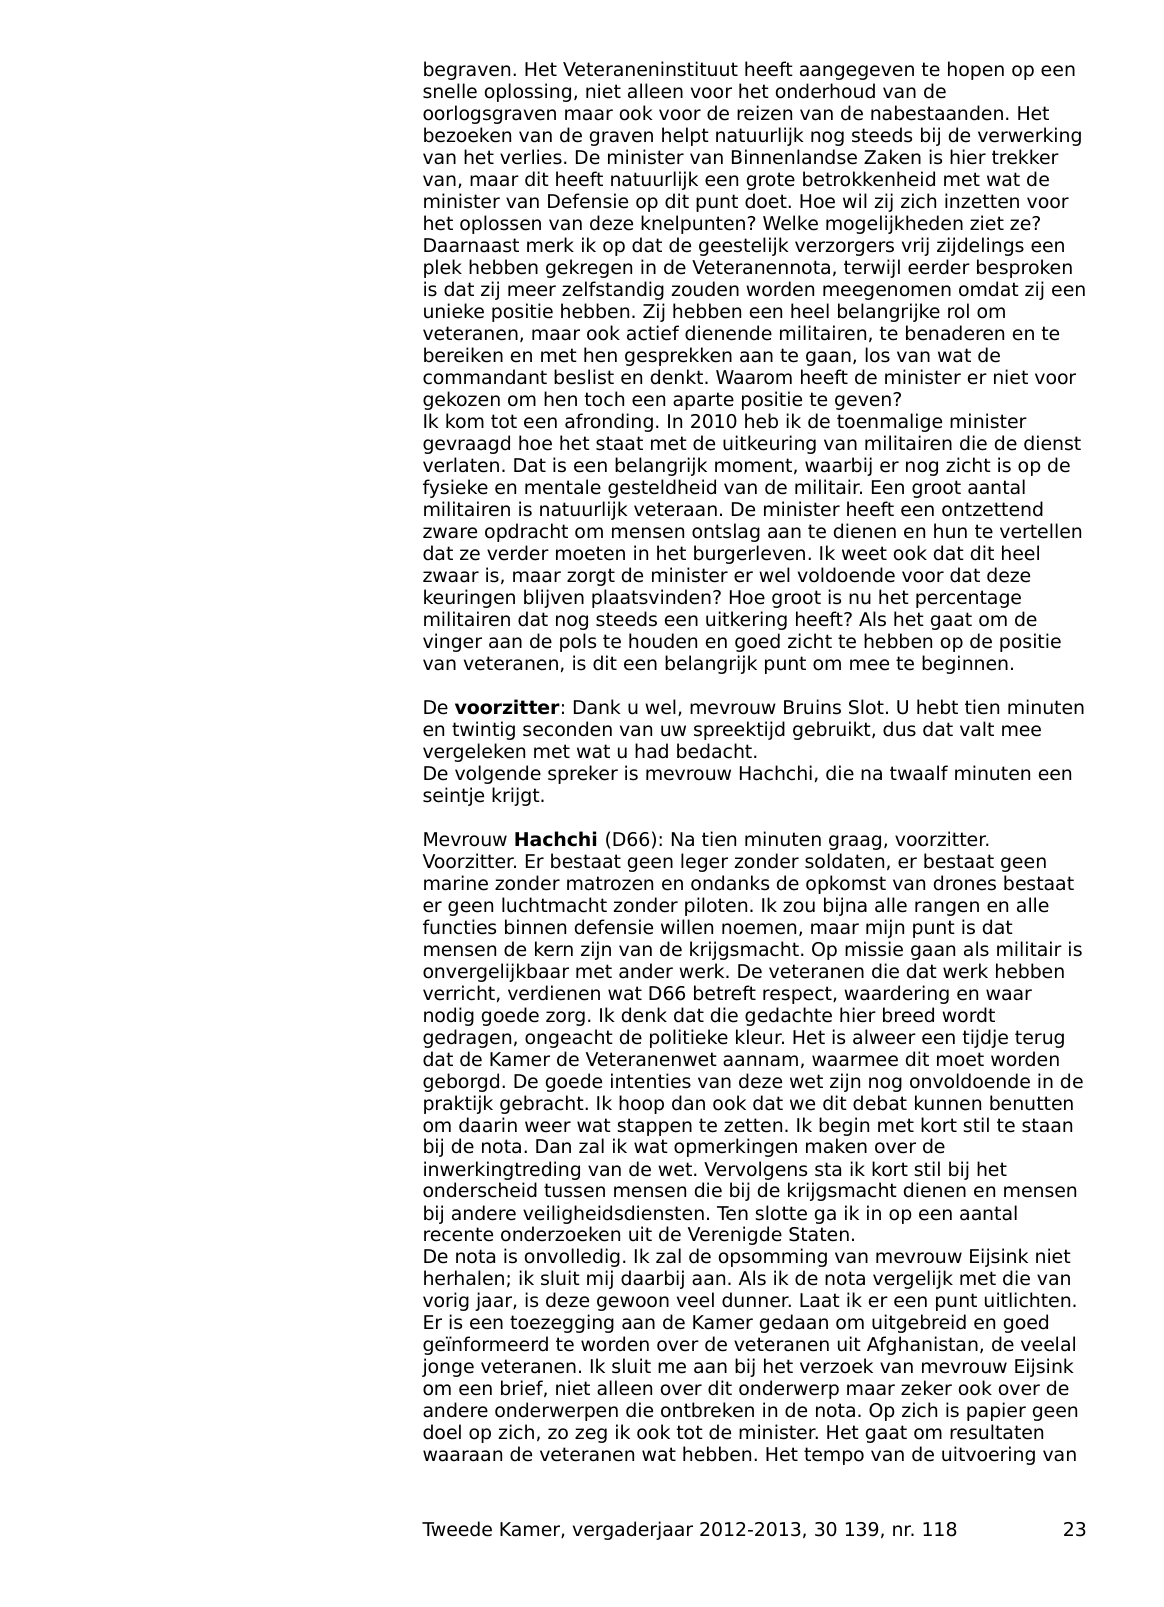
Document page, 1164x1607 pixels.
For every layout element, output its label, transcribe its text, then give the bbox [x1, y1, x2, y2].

text begraven. Het Veteraneninstituut heeft aangegeven te hopen op een snelle oplossing, niet alleen voor het onderhoud van de oorlogsgraven maar ook voor de reizen van de nabestaanden. Het bezoeken van de graven helpt natuurlijk nog steeds bij de verwerking van het verlies. De minister van Binnenlandse Zaken is hier trekker van, maar dit heeft natuurlijk een grote betrokkenheid met wat de minister van Defensie op dit punt doet. Hoe wil zij zich inzetten voor het oplossen van deze knelpunten? Welke mogelijkheden ziet ze? [422, 59, 1087, 235]
text De nota is onvolledig. Ik zal de opsomming van mevrouw Eijsink niet herhalen; ik sluit mij daarbij aan. Als ik de nota vergelijk met die van vorig jaar, is deze gewoon veel dunner. Laat ik er een punt uitlichten. Er is een toezegging aan de Kamer gedaan om uitgebreid en goed geïnformeerd te worden over de veteranen uit Afghanistan, de veelal jonge veteranen. Ik sluit me aan bij het verzoek van mevrouw Eijsink om een brief, niet alleen over dit onderwerp maar zeker ook over de andere onderwerpen die ontbreken in de nota. Op zich is papier geen doel op zich, zo zeg ik ook tot de minister. Het gaat om resultaten waaraan de veteranen wat hebben. Het tempo van de uitvoering van [422, 1246, 1087, 1466]
text Ik kom tot een afronding. In 2010 heb ik de toenmalige minister gevraagd hoe het staat met de uitkeuring van militairen die de dienst verlaten. Dat is een belangrijk moment, waarbij er nog zicht is op de fysieke en mentale gesteldheid van de militair. Een groot aantal militairen is natuurlijk veteraan. De minister heeft een ontzettend zware opdracht om mensen ontslag aan te dienen en hun te vertellen dat ze verder moeten in het burgerleven. Ik weet ook dat dit heel zwaar is, maar zorgt de minister er wel voldoende voor dat deze keuringen blijven plaatsvinden? Hoe groot is nu het percentage militairen dat nog steeds een uitkering heeft? Als het gaat om de vinger aan de pols te houden en goed zicht te hebben op de positie van veteranen, is dit een belangrijk punt om mee te beginnen. [422, 411, 1087, 674]
text Voorzitter. Er bestaat geen leger zonder soldaten, er bestaat geen marine zonder matrozen en ondanks de opkomst van drones bestaat er geen luchtmacht zonder piloten. Ik zou bijna alle rangen en alle functies binnen defensie willen noemen, maar mijn punt is dat mensen de kern zijn van de krijgsmacht. Op missie gaan als militair is onvergelijkbaar met ander werk. De veteranen die dat werk hebben verricht, verdienen wat D66 betreft respect, waardering en waar nodig goede zorg. Ik denk dat die gedachte hier breed wordt gedragen, ongeacht de politieke kleur. Het is alweer een tijdje terug dat de Kamer de Veteranenwet aannam, waarmee dit moet worden geborgd. De goede intenties van deze wet zijn nog onvoldoende in de praktijk gebracht. Ik hoop dan ook dat we dit debat kunnen benutten om daarin weer wat stappen te zetten. Ik begin met kort stil te staan bij de nota. Dan zal ik wat opmerkingen maken over de inwerkingtreding van de wet. Vervolgens sta ik kort stil bij het onderscheid tussen mensen die bij de krijgsmacht dienen en mensen bij andere veiligheidsdiensten. Ten slotte ga ik in op een aantal recente onderzoeken uit de Verenigde Staten. [422, 851, 1087, 1246]
text Daarnaast merk ik op dat de geestelijk verzorgers vrij zijdelings een plek hebben gekregen in de Veteranennota, terwijl eerder besproken is dat zij meer zelfstandig zouden worden meegenomen omdat zij een unieke positie hebben. Zij hebben een heel belangrijke rol om veteranen, maar ook actief dienende militairen, te benaderen en te bereiken en met hen gesprekken aan te gaan, los van wat de commandant beslist en denkt. Waarom heeft de minister er niet voor gekozen om hen toch een aparte positie te geven? [422, 235, 1087, 411]
text Mevrouw Hachchi (D66): Na tien minuten graag, voorzitter. [422, 829, 1087, 851]
text De volgende spreker is mevrouw Hachchi, die na twaalf minuten een seintje krijgt. [422, 763, 1087, 807]
text De voorzitter: Dank u wel, mevrouw Bruins Slot. U hebt tien minuten en twintig seconden van uw spreektijd gebruikt, dus dat valt mee vergeleken met wat u had bedacht. [422, 697, 1087, 763]
